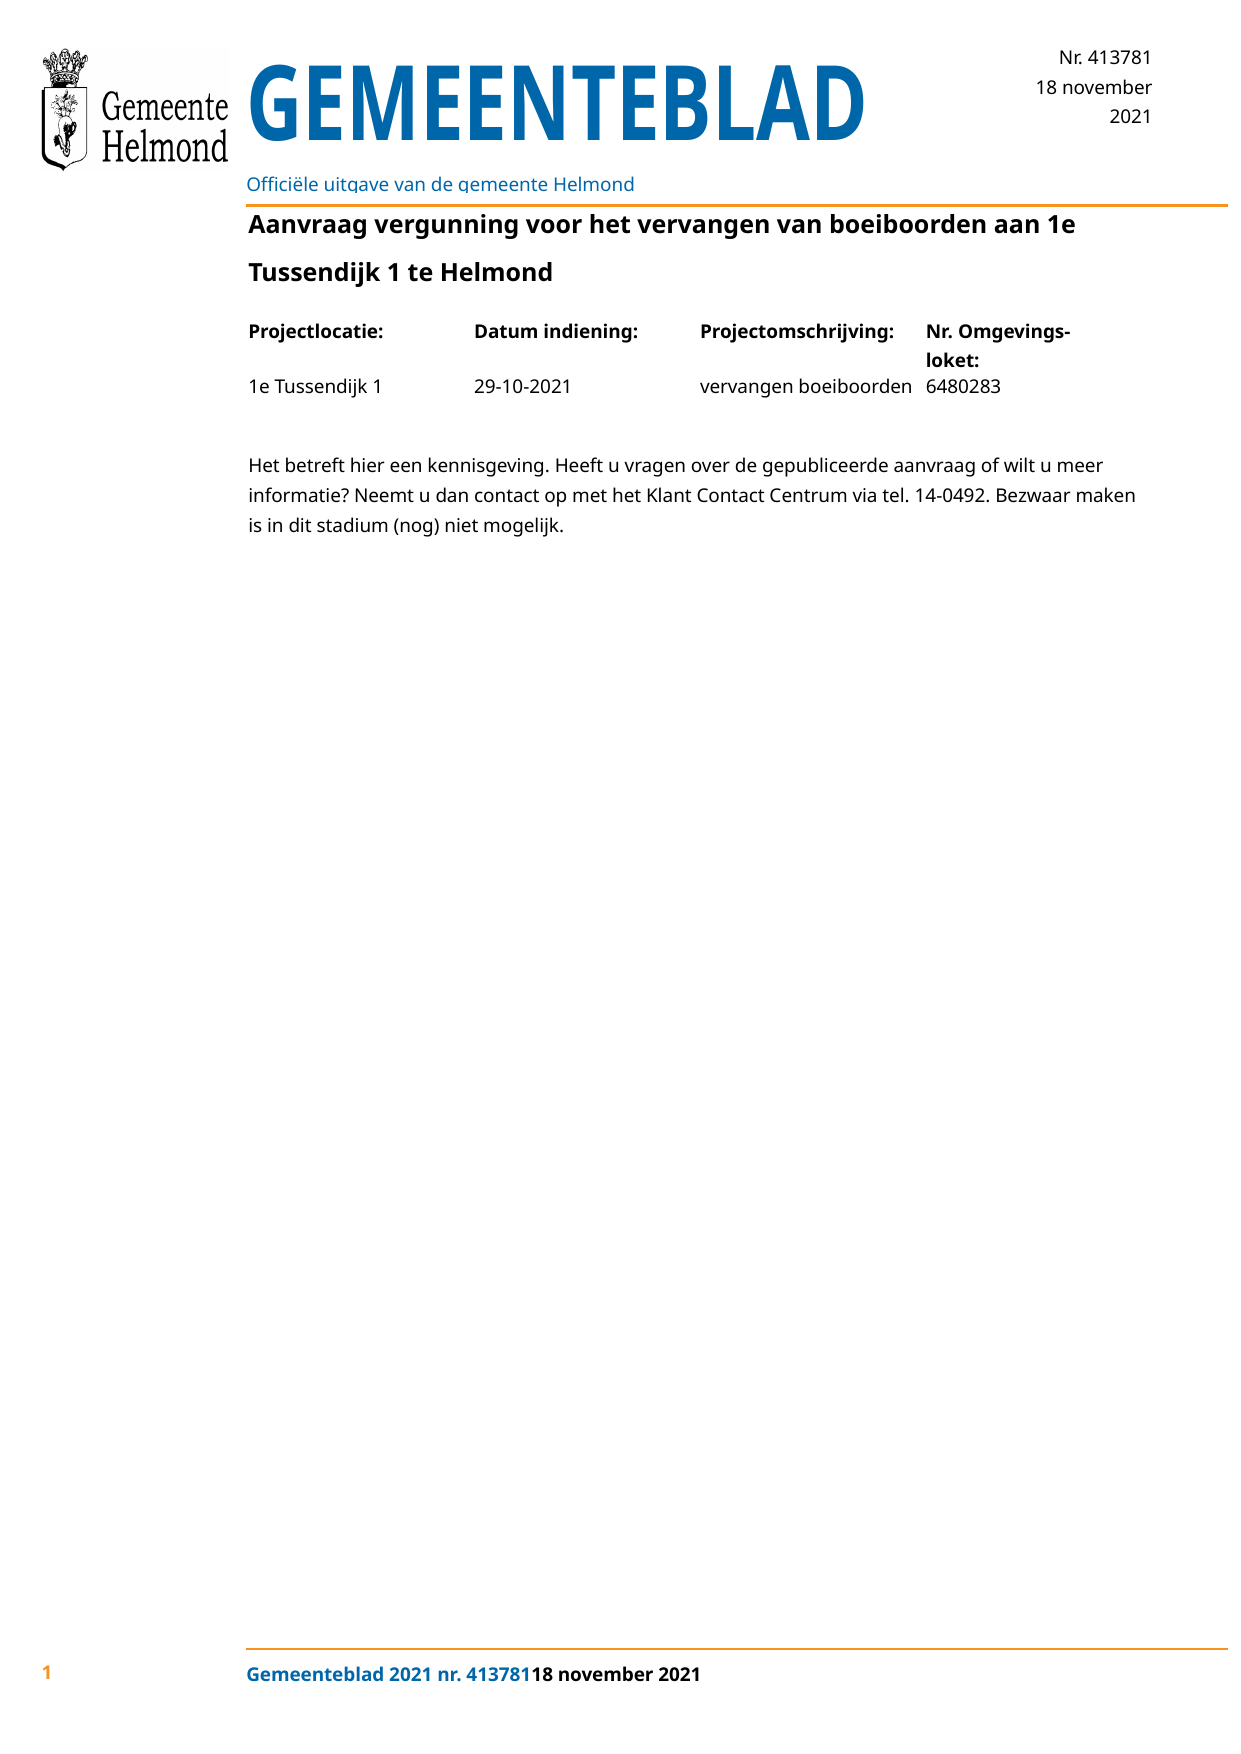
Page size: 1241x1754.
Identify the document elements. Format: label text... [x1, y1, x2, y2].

table_header Projectlocatie: [248, 318, 474, 373]
text Aanvraag vergunning voor het vervangen van boeiboorden aan 1e Tussendijk 1 te Helmond [248, 207, 1152, 288]
table_cell vervangen boeiboorden [700, 373, 926, 399]
table_header Datum indiening: [474, 318, 700, 373]
table_cell 1e Tussendijk 1 [248, 373, 474, 399]
table_cell 6480283 [926, 373, 1152, 399]
text Het betreft hier een kennisgeving. Heeft u vragen over de gepubliceerde aanvraag of wilt u meer informatie? Neemt u dan contact op met het Klant Contact Centrum via tel. 14-0492. Bezwaar maken is in dit stadium (nog) niet mogelijk. [248, 453, 1152, 538]
table_header Nr. Omgevings- loket: [926, 318, 1152, 373]
picture [41, 47, 231, 172]
table_cell 29-10-2021 [474, 373, 700, 399]
table_header Projectomschrijving: [700, 318, 926, 373]
